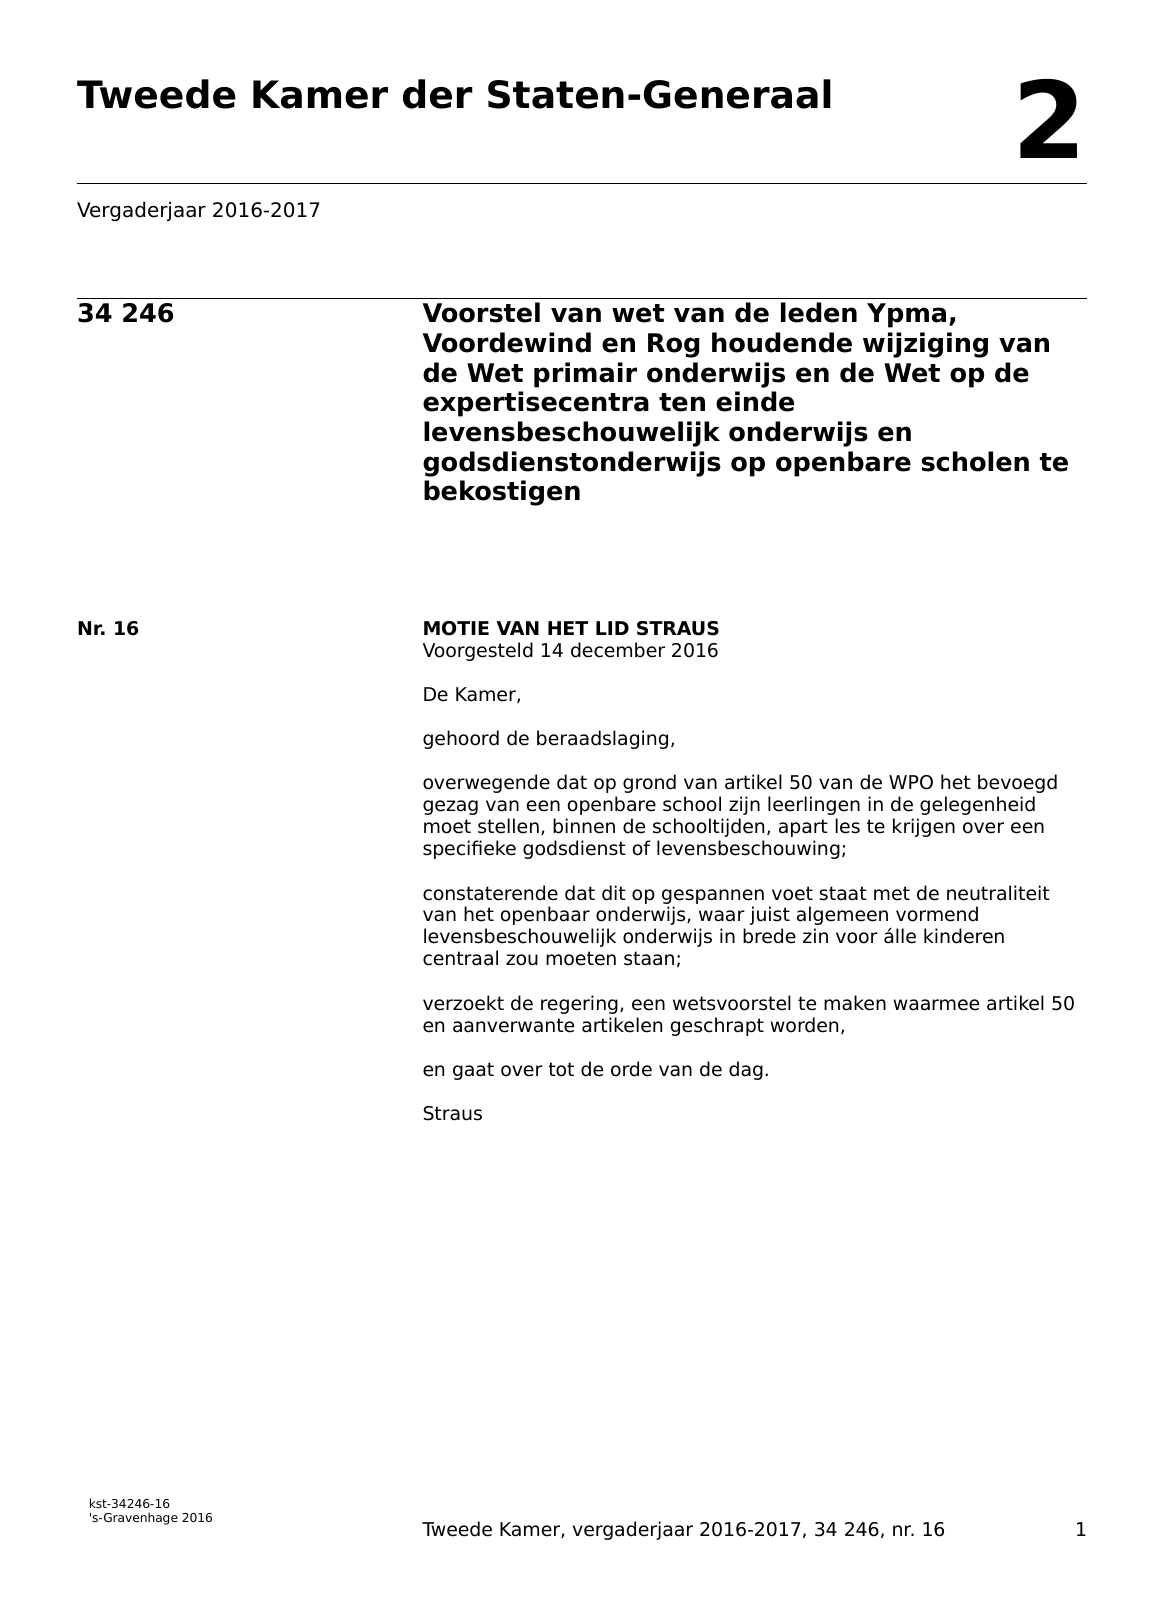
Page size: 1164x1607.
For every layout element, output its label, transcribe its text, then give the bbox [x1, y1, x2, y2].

text kst-34246-16 [88, 1497, 323, 1511]
text constaterende dat dit op gespannen voet staat met de neutraliteit van het openbaar onderwijs, waar juist algemeen vormend levensbeschouwelijk onderwijs in brede zin voor álle kinderen centraal zou moeten staan; [422, 882, 1087, 970]
text gehoord de beraadslaging, [422, 728, 1087, 750]
text Straus [422, 1103, 1087, 1125]
text De Kamer, [422, 684, 1087, 706]
subtitle Nr. 16 MOTIE VAN HET LID STRAUS [77, 618, 1087, 640]
text overwegende dat op grond van artikel 50 van de WPO het bevoegd gezag van een openbare school zijn leerlingen in de gelegenheid moet stellen, binnen de schooltijden, apart les te krijgen over een specifieke godsdienst of levensbeschouwing; [422, 772, 1087, 860]
text Voorgesteld 14 december 2016 [422, 640, 1087, 662]
table_cell Vergaderjaar 2016-2017 [77, 184, 1087, 298]
subtitle 34 246 Voorstel van wet van de leden Ypma, Voordewind en Rog houdende wijziging van de Wet primair onderwijs en de Wet op de expertisecentra ten einde levensbeschouwelijk onderwijs en godsdienstonderwijs op openbare scholen te bekostigen [77, 299, 1087, 507]
table_header 2 [886, 59, 1087, 183]
text verzoekt de regering, een wetsvoorstel te maken waarmee artikel 50 en aanverwante artikelen geschrapt worden, [422, 992, 1087, 1036]
text en gaat over tot de orde van de dag. [422, 1059, 1087, 1081]
table_header Tweede Kamer der Staten-Generaal [77, 59, 886, 183]
text 's-Gravenhage 2016 [88, 1511, 323, 1525]
